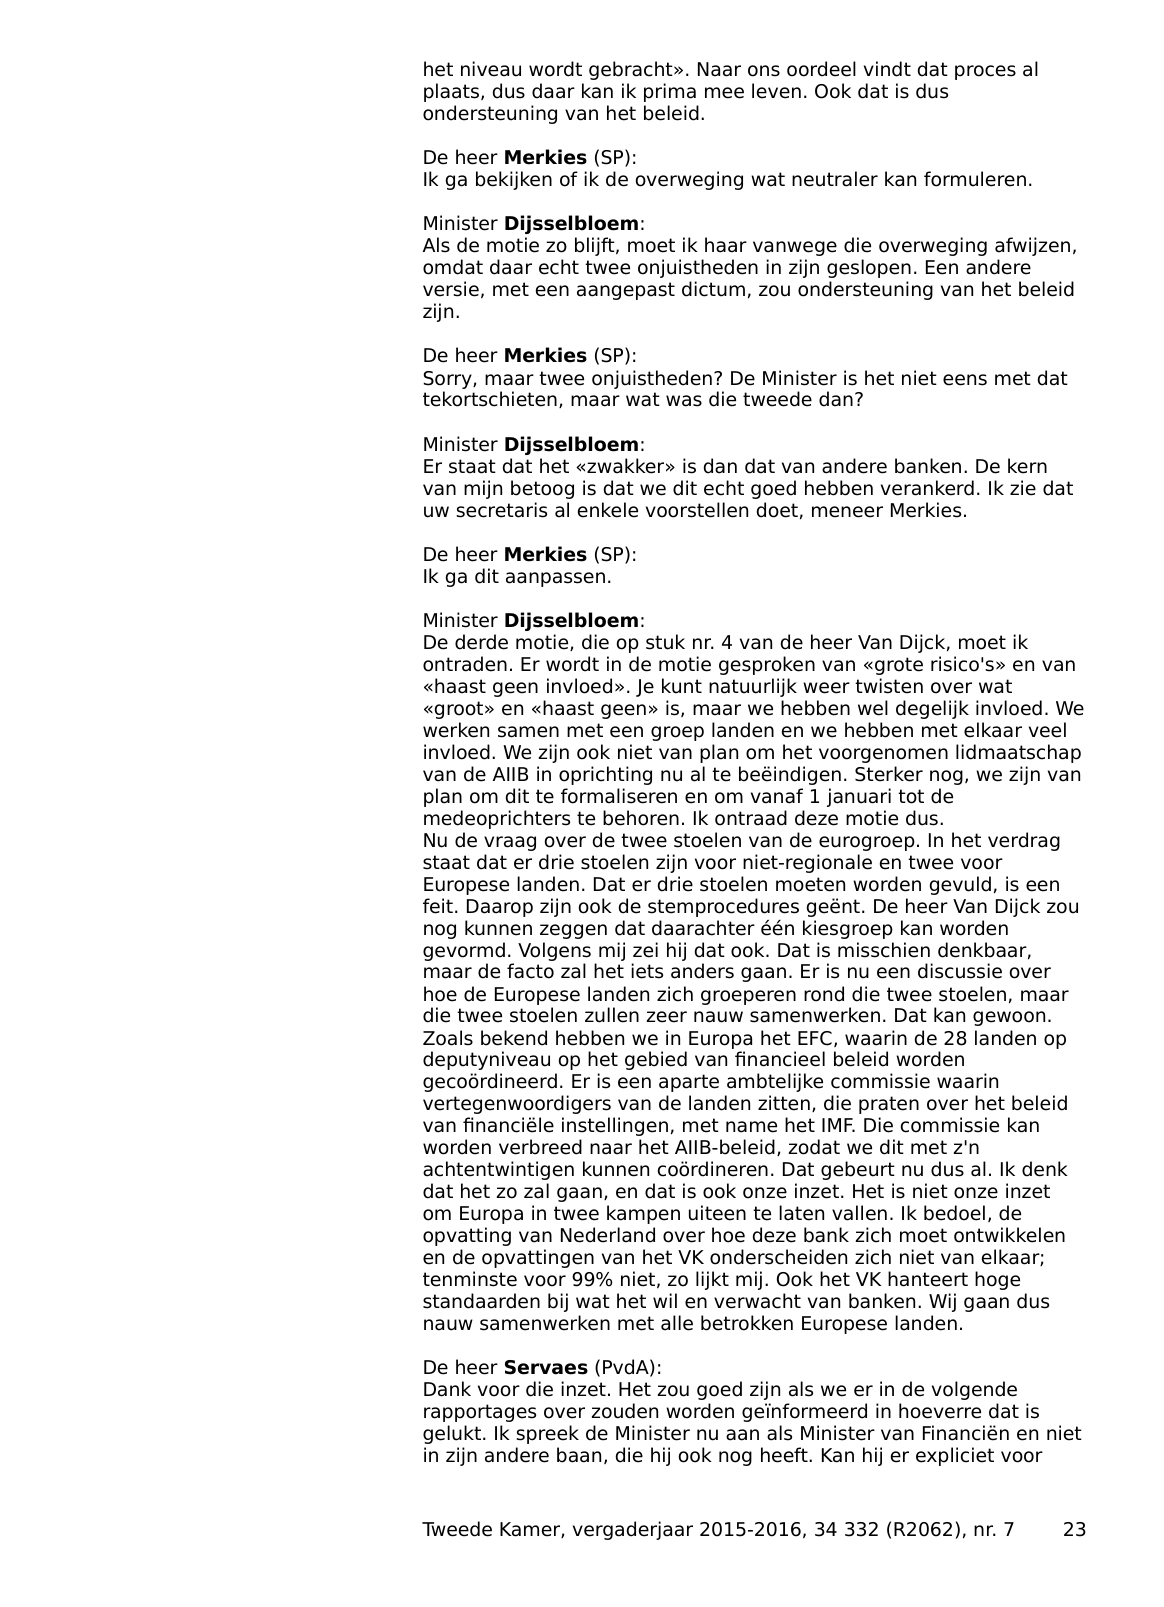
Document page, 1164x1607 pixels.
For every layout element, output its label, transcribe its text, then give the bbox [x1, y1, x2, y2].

text Sorry, maar twee onjuistheden? De Minister is het niet eens met dat tekortschieten, maar wat was die tweede dan? [422, 367, 1087, 411]
text Ik ga dit aanpassen. [422, 566, 1087, 588]
text Minister Dijsselbloem: [422, 433, 1087, 456]
text Nu de vraag over de twee stoelen van de eurogroep. In het verdrag staat dat er drie stoelen zijn voor niet-regionale en twee voor Europese landen. Dat er drie stoelen moeten worden gevuld, is een feit. Daarop zijn ook de stemprocedures geënt. De heer Van Dijck zou nog kunnen zeggen dat daarachter één kiesgroep kan worden gevormd. Volgens mij zei hij dat ook. Dat is misschien denkbaar, maar de facto zal het iets anders gaan. Er is nu een discussie over hoe de Europese landen zich groeperen rond die twee stoelen, maar die twee stoelen zullen zeer nauw samenwerken. Dat kan gewoon. Zoals bekend hebben we in Europa het EFC, waarin de 28 landen op deputyniveau op het gebied van financieel beleid worden gecoördineerd. Er is een aparte ambtelijke commissie waarin vertegenwoordigers van de landen zitten, die praten over het beleid van financiële instellingen, met name het IMF. Die commissie kan worden verbreed naar het AIIB-beleid, zodat we dit met z'n achtentwintigen kunnen coördineren. Dat gebeurt nu dus al. Ik denk dat het zo zal gaan, en dat is ook onze inzet. Het is niet onze inzet om Europa in twee kampen uiteen te laten vallen. Ik bedoel, de opvatting van Nederland over hoe deze bank zich moet ontwikkelen en de opvattingen van het VK onderscheiden zich niet van elkaar; tenminste voor 99% niet, zo lijkt mij. Ook het VK hanteert hoge standaarden bij wat het wil en verwacht van banken. Wij gaan dus nauw samenwerken met alle betrokken Europese landen. [422, 829, 1087, 1335]
text De derde motie, die op stuk nr. 4 van de heer Van Dijck, moet ik ontraden. Er wordt in de motie gesproken van «grote risico's» en van «haast geen invloed». Je kunt natuurlijk weer twisten over wat «groot» en «haast geen» is, maar we hebben wel degelijk invloed. We werken samen met een groep landen en we hebben met elkaar veel invloed. We zijn ook niet van plan om het voorgenomen lidmaatschap van de AIIB in oprichting nu al te beëindigen. Sterker nog, we zijn van plan om dit te formaliseren en om vanaf 1 januari tot de medeoprichters te behoren. Ik ontraad deze motie dus. [422, 632, 1087, 829]
text De heer Merkies (SP): [422, 147, 1087, 169]
text Er staat dat het «zwakker» is dan dat van andere banken. De kern van mijn betoog is dat we dit echt goed hebben verankerd. Ik zie dat uw secretaris al enkele voorstellen doet, meneer Merkies. [422, 456, 1087, 521]
text De heer Merkies (SP): [422, 345, 1087, 367]
text Ik ga bekijken of ik de overweging wat neutraler kan formuleren. [422, 169, 1087, 191]
text Dank voor die inzet. Het zou goed zijn als we er in de volgende rapportages over zouden worden geïnformeerd in hoeverre dat is gelukt. Ik spreek de Minister nu aan als Minister van Financiën en niet in zijn andere baan, die hij ook nog heeft. Kan hij er expliciet voor [422, 1379, 1087, 1467]
text Minister Dijsselbloem: [422, 610, 1087, 632]
text Als de motie zo blijft, moet ik haar vanwege die overweging afwijzen, omdat daar echt twee onjuistheden in zijn geslopen. Een andere versie, met een aangepast dictum, zou ondersteuning van het beleid zijn. [422, 235, 1087, 323]
text het niveau wordt gebracht». Naar ons oordeel vindt dat proces al plaats, dus daar kan ik prima mee leven. Ook dat is dus ondersteuning van het beleid. [422, 59, 1087, 125]
text De heer Servaes (PvdA): [422, 1357, 1087, 1379]
text Minister Dijsselbloem: [422, 213, 1087, 235]
text De heer Merkies (SP): [422, 544, 1087, 566]
